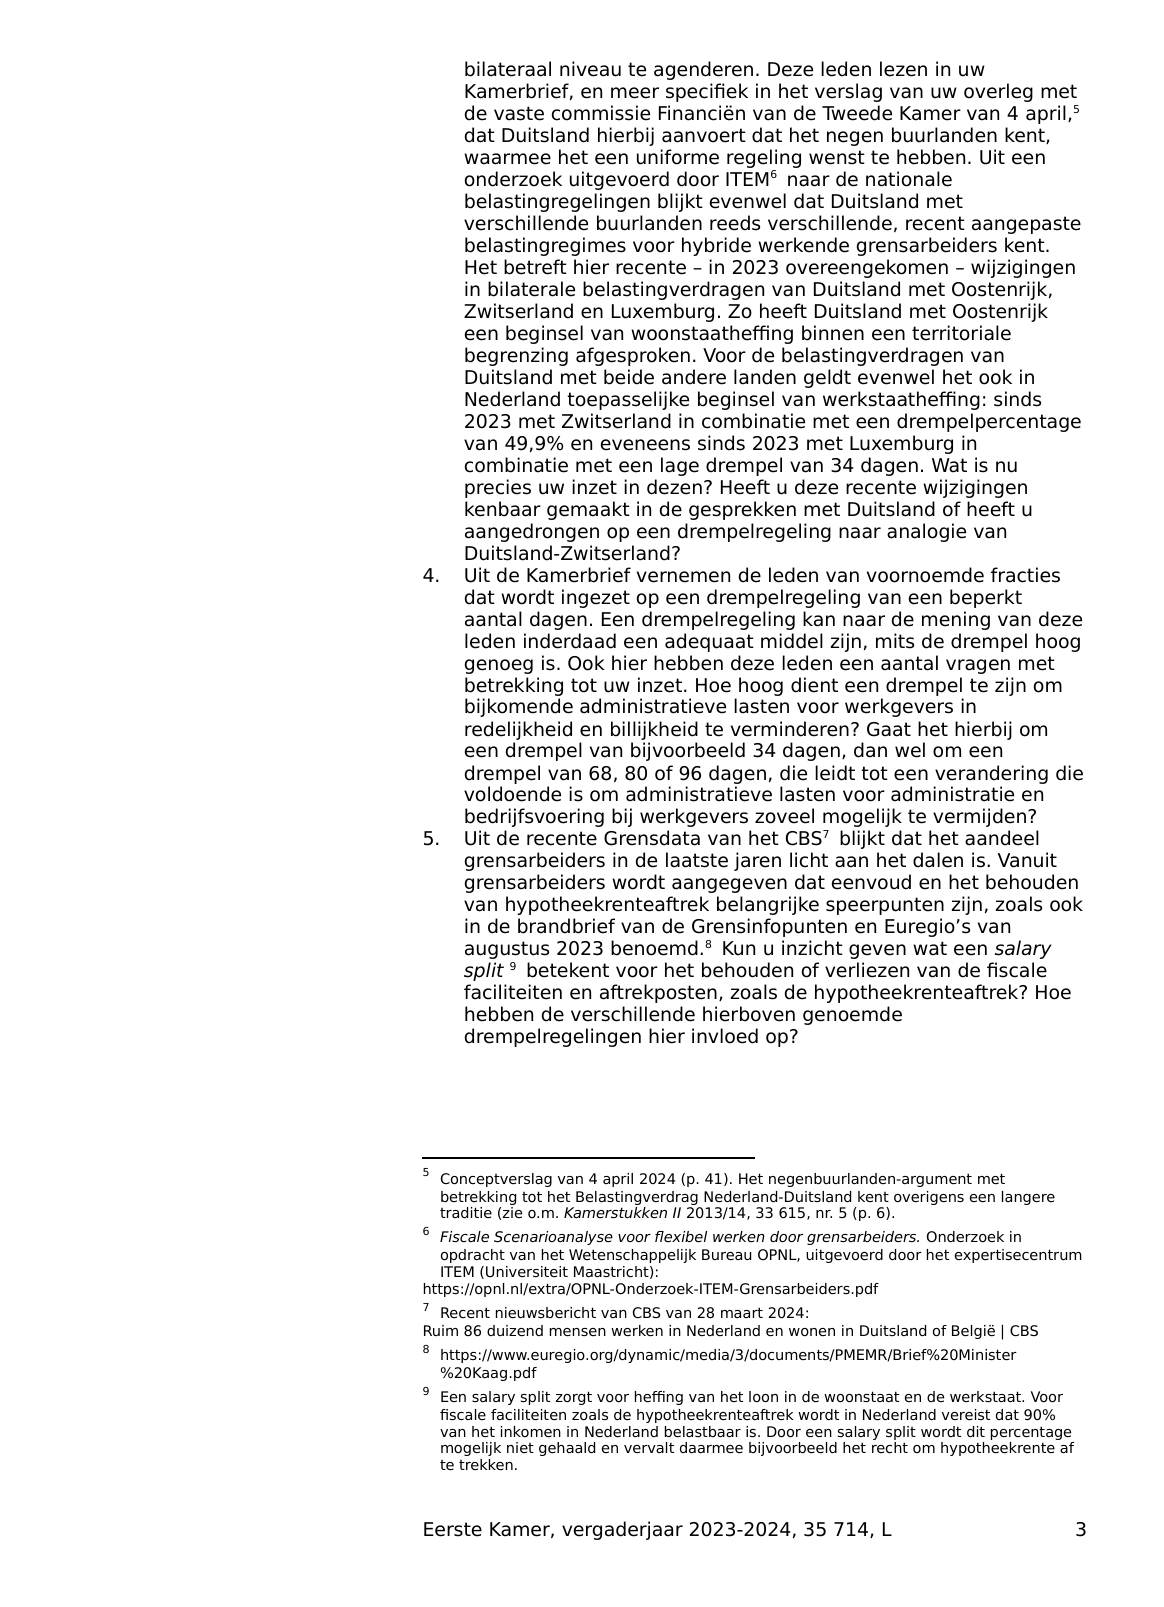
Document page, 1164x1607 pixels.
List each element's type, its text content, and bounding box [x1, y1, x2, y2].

text bilateraal niveau te agenderen. Deze leden lezen in uw Kamerbrief, en meer specifiek in het verslag van uw overleg met de vaste commissie Financiën van de Tweede Kamer van 4 april, dat Duitsland hierbij aanvoert dat het negen buurlanden kent, waarmee het een uniforme regeling wenst te hebben. Uit een onderzoek uitgevoerd door ITEM naar de nationale belastingregelingen blijkt evenwel dat Duitsland met verschillende buurlanden reeds verschillende, recent aangepaste belastingregimes voor hybride werkende grensarbeiders kent. Het betreft hier recente – in 2023 overeengekomen – wijzigingen in bilaterale belastingverdragen van Duitsland met Oostenrijk, Zwitserland en Luxemburg. Zo heeft Duitsland met Oostenrijk een beginsel van woonstaatheffing binnen een territoriale begrenzing afgesproken. Voor de belastingverdragen van Duitsland met beide andere landen geldt evenwel het ook in Nederland toepasselijke beginsel van werkstaatheffing: sinds 2023 met Zwitserland in combinatie met een drempelpercentage van 49,9% en eveneens sinds 2023 met Luxemburg in combinatie met een lage drempel van 34 dagen. Wat is nu precies uw inzet in dezen? Heeft u deze recente wijzigingen kenbaar gemaakt in de gesprekken met Duitsland of heeft u aangedrongen op een drempelregeling naar analogie van Duitsland-Zwitserland? [422, 59, 1087, 564]
text Conceptverslag van 4 april 2024 (p. 41). Het negenbuurlanden-argument met betrekking tot het Belastingverdrag Nederland-Duitsland kent overigens een langere traditie (zie o.m. Kamerstukken II 2013/14, 33 615, nr. 5 (p. 6). [422, 1167, 1087, 1222]
text 5. Uit de recente Grensdata van het CBS blijkt dat het aandeel grensarbeiders in de laatste jaren licht aan het dalen is. Vanuit grensarbeiders wordt aangegeven dat eenvoud en het behouden van hypotheekrenteaftrek belangrijke speerpunten zijn, zoals ook in de brandbrief van de Grensinfopunten en Euregio’s van augustus 2023 benoemd. Kun u inzicht geven wat een salary split betekent voor het behouden of verliezen van de fiscale faciliteiten en aftrekposten, zoals de hypotheekrenteaftrek? Hoe hebben de verschillende hierboven genoemde drempelregelingen hier invloed op? [422, 828, 1087, 1048]
text Fiscale Scenarioanalyse voor flexibel werken door grensarbeiders. Onderzoek in opdracht van het Wetenschappelijk Bureau OPNL, uitgevoerd door het expertisecentrum ITEM (Universiteit Maastricht): [422, 1225, 1087, 1281]
text Een salary split zorgt voor heffing van het loon in de woonstaat en de werkstaat. Voor fiscale faciliteiten zoals de hypotheekrenteaftrek wordt in Nederland vereist dat 90% van het inkomen in Nederland belastbaar is. Door een salary split wordt dit percentage mogelijk niet gehaald en vervalt daarmee bijvoorbeeld het recht om hypotheekrente af te trekken. [422, 1385, 1087, 1474]
text Recent nieuwsbericht van CBS van 28 maart 2024: [422, 1301, 1087, 1323]
text https://www.euregio.org/dynamic/media/3/documents/PMEMR/Brief%20Minister%20Kaag.pdf [422, 1343, 1087, 1382]
text Ruim 86 duizend mensen werken in Nederland en wonen in Duitsland of België | CBS [422, 1323, 1087, 1340]
text https://opnl.nl/extra/OPNL-Onderzoek-ITEM-Grensarbeiders.pdf [422, 1281, 1087, 1298]
text 4. Uit de Kamerbrief vernemen de leden van voornoemde fracties dat wordt ingezet op een drempelregeling van een beperkt aantal dagen. Een drempelregeling kan naar de mening van deze leden inderdaad een adequaat middel zijn, mits de drempel hoog genoeg is. Ook hier hebben deze leden een aantal vragen met betrekking tot uw inzet. Hoe hoog dient een drempel te zijn om bijkomende administratieve lasten voor werkgevers in redelijkheid en billijkheid te verminderen? Gaat het hierbij om een drempel van bijvoorbeeld 34 dagen, dan wel om een drempel van 68, 80 of 96 dagen, die leidt tot een verandering die voldoende is om administratieve lasten voor administratie en bedrijfsvoering bij werkgevers zoveel mogelijk te vermijden? [422, 564, 1087, 828]
